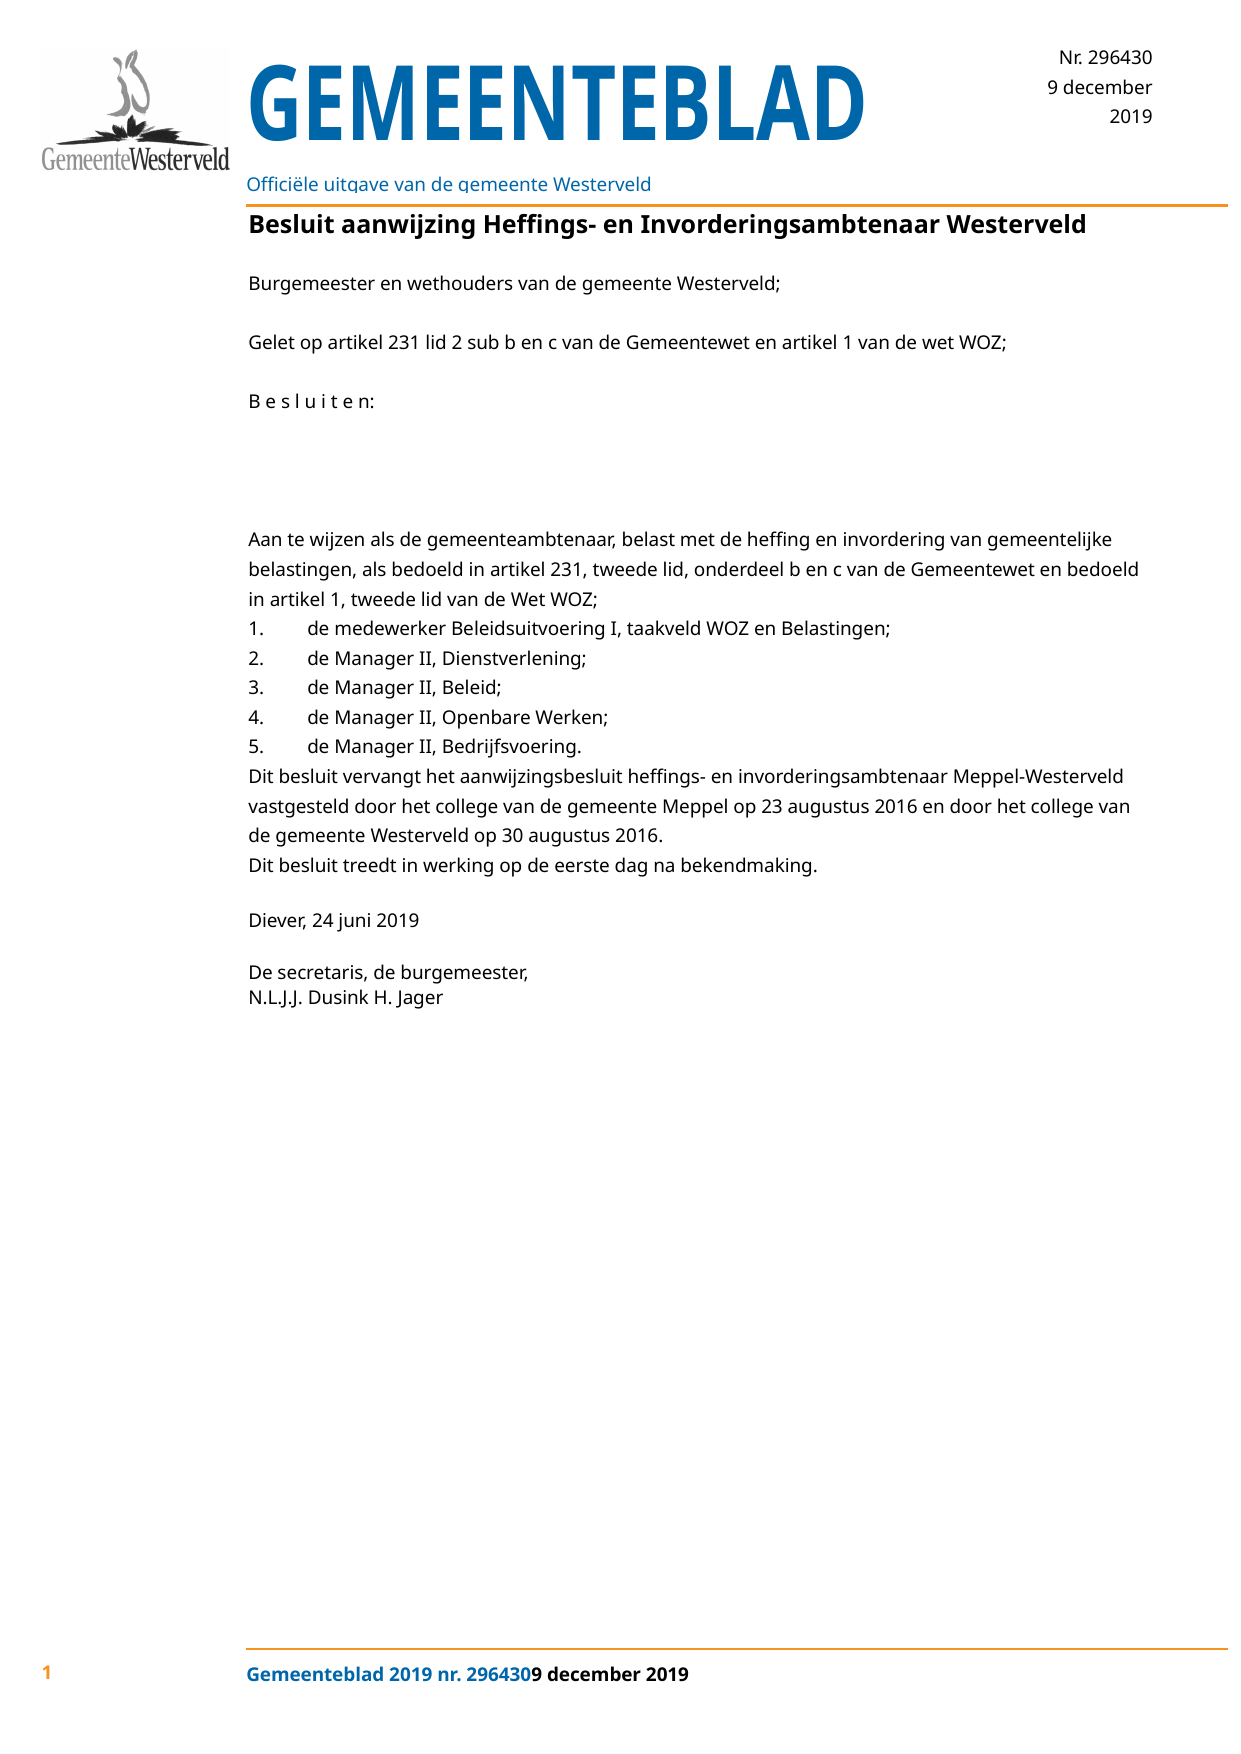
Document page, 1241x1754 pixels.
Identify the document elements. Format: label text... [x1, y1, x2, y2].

text Aan te wijzen als de gemeenteambtenaar, belast met de heffing en invordering van gemeentelijke belastingen, als bedoeld in artikel 231, tweede lid, onderdeel b en c van de Gemeentewet en bedoeld in artikel 1, tweede lid van de Wet WOZ; [248, 527, 1152, 612]
list de Manager II, Beleid; [248, 674, 1152, 700]
text N.L.J.J. Dusink H. Jager [248, 984, 1152, 1010]
list de medewerker Beleidsuitvoering I, taakveld WOZ en Belastingen; [248, 615, 1152, 641]
text Dit besluit treedt in werking op de eerste dag na bekendmaking. [248, 852, 1152, 878]
text Gelet op artikel 231 lid 2 sub b en c van de Gemeentewet en artikel 1 van de wet WOZ; [248, 329, 1152, 355]
list de Manager II, Openbare Werken; [248, 704, 1152, 730]
picture [41, 47, 231, 172]
text Diever, 24 juni 2019 [248, 907, 1152, 933]
list de Manager II, Bedrijfsvoering. [248, 734, 1152, 759]
text De secretaris, de burgemeester, [248, 959, 1152, 984]
text B e s l u i t e n: [248, 389, 1152, 414]
text Burgemeester en wethouders van de gemeente Westerveld; [248, 270, 1152, 296]
text Besluit aanwijzing Heffings- en Invorderingsambtenaar Westerveld [248, 207, 1152, 241]
text Dit besluit vervangt het aanwijzingsbesluit heffings- en invorderingsambtenaar Meppel-Westerveld vastgesteld door het college van de gemeente Meppel op 23 augustus 2016 en door het college van de gemeente Westerveld op 30 augustus 2016. [248, 763, 1152, 848]
list de Manager II, Dienstverlening; [248, 645, 1152, 671]
